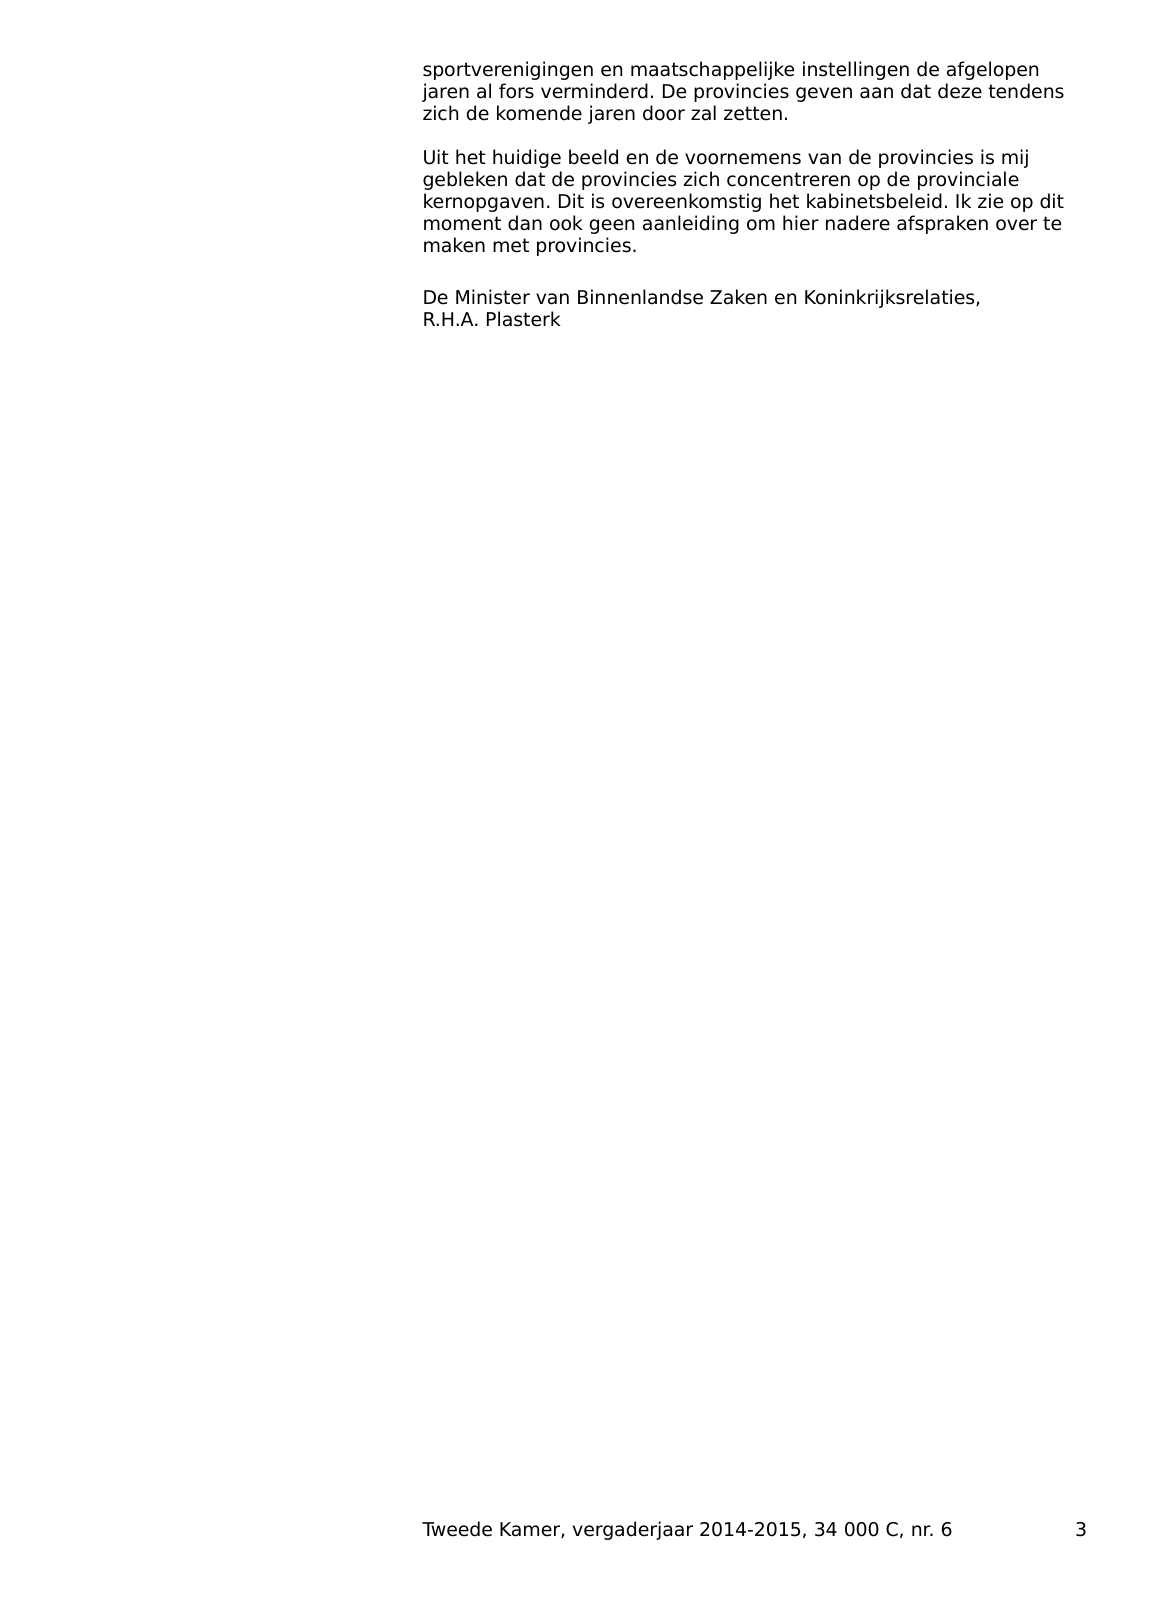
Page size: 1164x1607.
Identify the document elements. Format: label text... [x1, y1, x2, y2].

text De Minister van Binnenlandse Zaken en Koninkrijksrelaties, R.H.A. Plasterk [422, 287, 1087, 331]
text sportverenigingen en maatschappelijke instellingen de afgelopen jaren al fors verminderd. De provincies geven aan dat deze tendens zich de komende jaren door zal zetten. [422, 59, 1087, 125]
text Uit het huidige beeld en de voornemens van de provincies is mij gebleken dat de provincies zich concentreren op de provinciale kernopgaven. Dit is overeenkomstig het kabinetsbeleid. Ik zie op dit moment dan ook geen aanleiding om hier nadere afspraken over te maken met provincies. [422, 147, 1087, 257]
